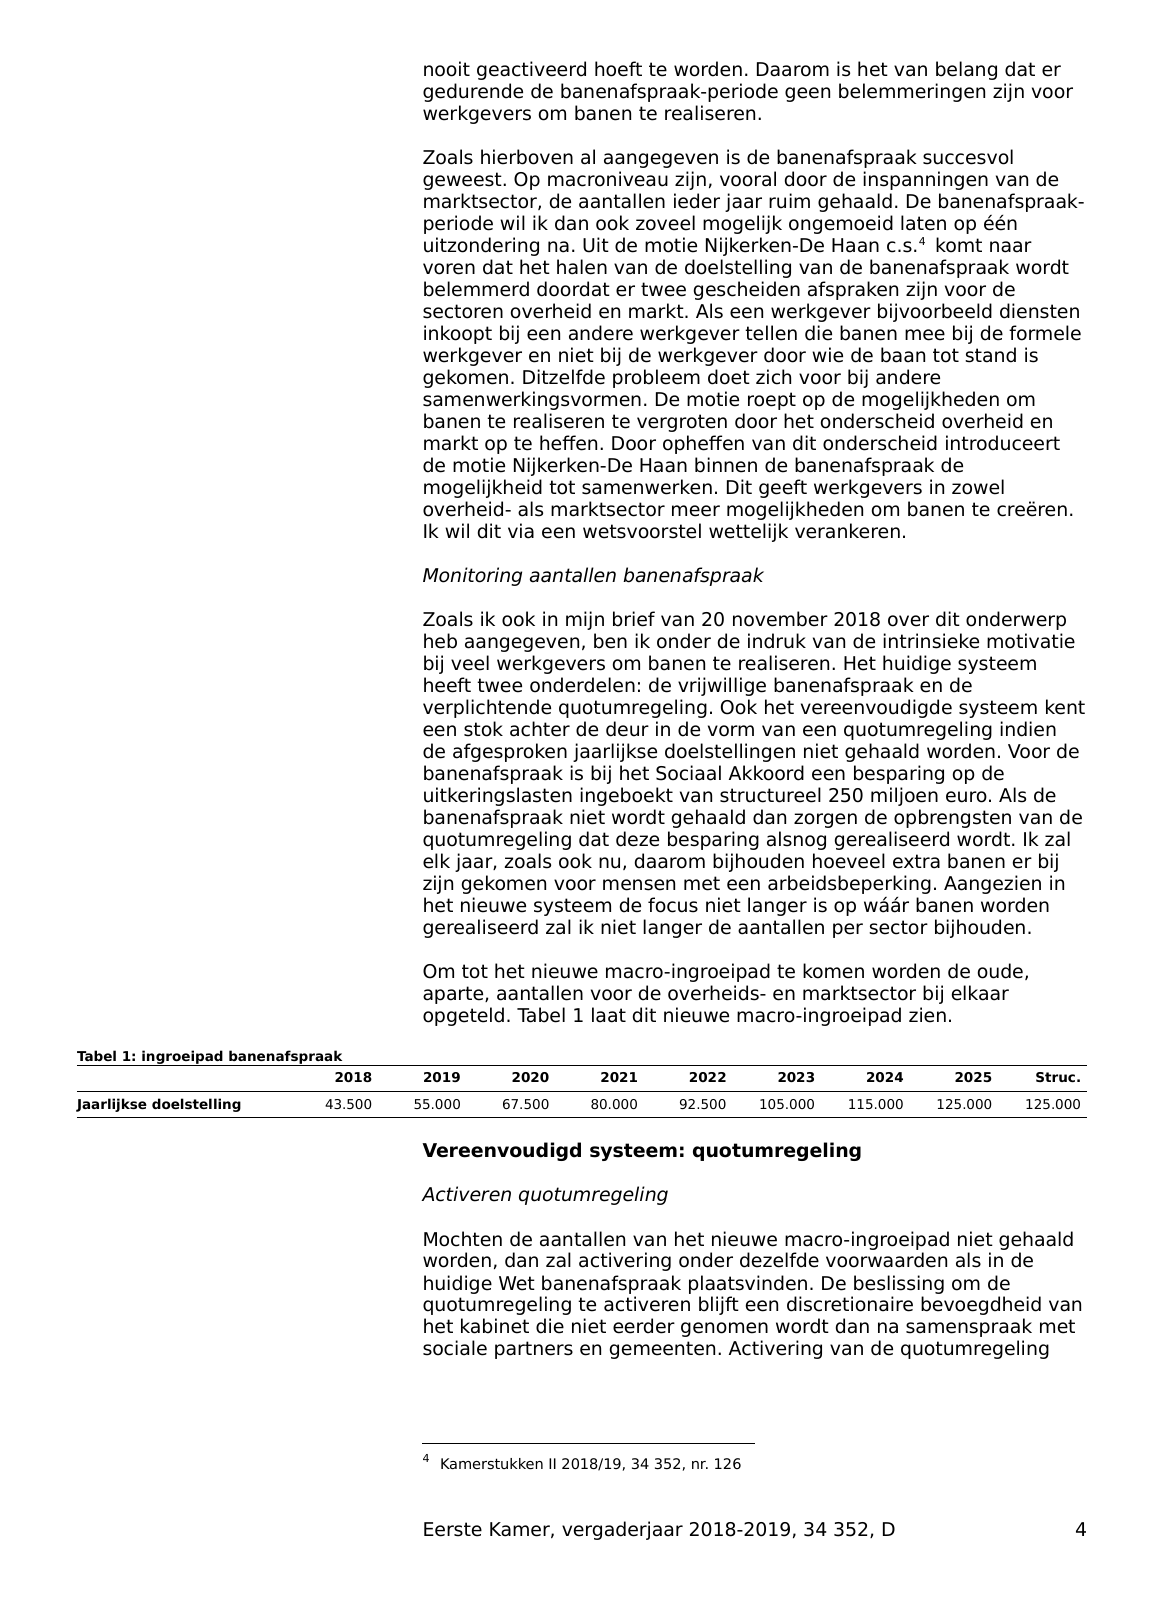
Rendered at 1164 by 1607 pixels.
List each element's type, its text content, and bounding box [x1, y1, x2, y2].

table_cell 80.000 [555, 1092, 644, 1117]
text Zoals ik ook in mijn brief van 20 november 2018 over dit onderwerp heb aangegeven, ben ik onder de indruk van de intrinsieke motivatie bij veel werkgevers om banen te realiseren. Het huidige systeem heeft twee onderdelen: de vrijwillige banenafspraak en de verplichtende quotumregeling. Ook het vereenvoudigde systeem kent een stok achter de deur in de vorm van een quotumregeling indien de afgesproken jaarlijkse doelstellingen niet gehaald worden. Voor de banenafspraak is bij het Sociaal Akkoord een besparing op de uitkeringslasten ingeboekt van structureel 250 miljoen euro. Als de banenafspraak niet wordt gehaald dan zorgen de opbrengsten van de quotumregeling dat deze besparing alsnog gerealiseerd wordt. Ik zal elk jaar, zoals ook nu, daarom bijhouden hoeveel extra banen er bij zijn gekomen voor mensen met een arbeidsbeperking. Aangezien in het nieuwe systeem de focus niet langer is op wáár banen worden gerealiseerd zal ik niet langer de aantallen per sector bijhouden. [422, 609, 1087, 939]
text Zoals hierboven al aangegeven is de banenafspraak succesvol geweest. Op macroniveau zijn, vooral door de inspanningen van de marktsector, de aantallen ieder jaar ruim gehaald. De banenafspraak-periode wil ik dan ook zoveel mogelijk ongemoeid laten op één uitzondering na. Uit de motie Nijkerken-De Haan c.s. komt naar voren dat het halen van de doelstelling van de banenafspraak wordt belemmerd doordat er twee gescheiden afspraken zijn voor de sectoren overheid en markt. Als een werkgever bijvoorbeeld diensten inkoopt bij een andere werkgever tellen die banen mee bij de formele werkgever en niet bij de werkgever door wie de baan tot stand is gekomen. Ditzelfde probleem doet zich voor bij andere samenwerkingsvormen. De motie roept op de mogelijkheden om banen te realiseren te vergroten door het onderscheid overheid en markt op te heffen. Door opheffen van dit onderscheid introduceert de motie Nijkerken-De Haan binnen de banenafspraak de mogelijkheid tot samenwerken. Dit geeft werkgevers in zowel overheid- als marktsector meer mogelijkheden om banen te creëren. Ik wil dit via een wetsvoorstel wettelijk verankeren. [422, 147, 1087, 543]
subtitle Monitoring aantallen banenafspraak [422, 565, 1087, 587]
table_cell 2018 [289, 1066, 378, 1091]
table_cell 55.000 [378, 1092, 466, 1117]
table_cell 92.500 [644, 1092, 732, 1117]
table_cell Struc. [998, 1066, 1087, 1091]
table_cell 2022 [644, 1066, 732, 1091]
text nooit geactiveerd hoeft te worden. Daarom is het van belang dat er gedurende de banenafspraak-periode geen belemmeringen zijn voor werkgevers om banen te realiseren. [422, 59, 1087, 125]
table_cell 2025 [909, 1066, 998, 1091]
text Kamerstukken II 2018/19, 34 352, nr. 126 [422, 1452, 1087, 1474]
table_cell 105.000 [732, 1092, 821, 1117]
table_cell 2021 [555, 1066, 644, 1091]
table_cell 2019 [378, 1066, 466, 1091]
subtitle Activeren quotumregeling [422, 1184, 1087, 1206]
table_cell 115.000 [821, 1092, 909, 1117]
text Om tot het nieuwe macro-ingroeipad te komen worden de oude, aparte, aantallen voor de overheids- en marktsector bij elkaar opgeteld. Tabel 1 laat dit nieuwe macro-ingroeipad zien. [422, 961, 1087, 1027]
table_cell 2023 [732, 1066, 821, 1091]
text Mochten de aantallen van het nieuwe macro-ingroeipad niet gehaald worden, dan zal activering onder dezelfde voorwaarden als in de huidige Wet banenafspraak plaatsvinden. De beslissing om de quotumregeling te activeren blijft een discretionaire bevoegdheid van het kabinet die niet eerder genomen wordt dan na samenspraak met sociale partners en gemeenten. Activering van de quotumregeling [422, 1228, 1087, 1360]
table_header Tabel 1: ingroeipad banenafspraak [77, 1049, 1087, 1064]
table_cell Jaarlijkse doelstelling [77, 1092, 289, 1117]
table_cell 2020 [466, 1066, 555, 1091]
table_cell 125.000 [909, 1092, 998, 1117]
subtitle Vereenvoudigd systeem: quotumregeling [422, 1140, 1087, 1162]
table_cell [77, 1066, 289, 1091]
table_cell 125.000 [998, 1092, 1087, 1117]
table_cell 67.500 [466, 1092, 555, 1117]
table_cell 43.500 [289, 1092, 378, 1117]
table_cell 2024 [821, 1066, 909, 1091]
